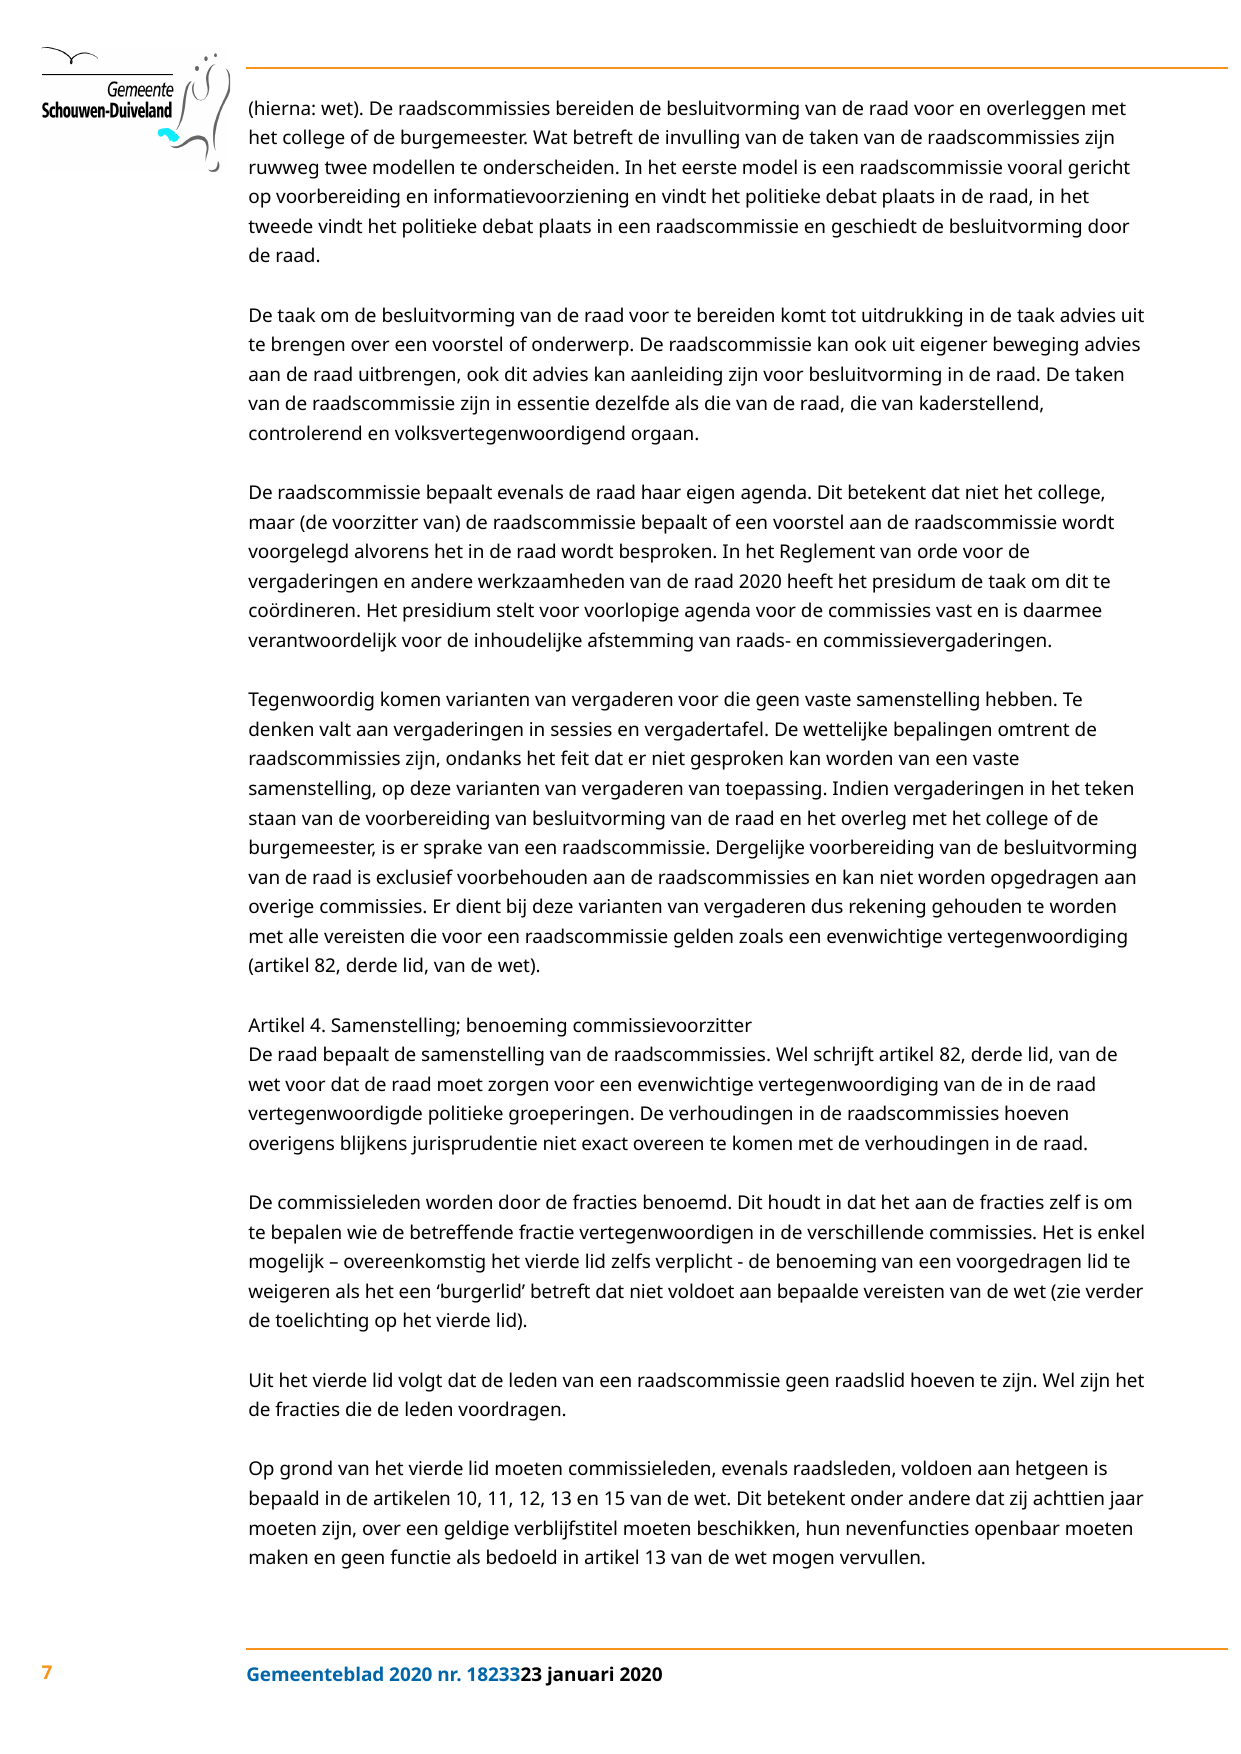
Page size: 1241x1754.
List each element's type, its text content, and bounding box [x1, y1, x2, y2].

text Artikel 4. Samenstelling; benoeming commissievoorzitter [248, 1012, 1152, 1038]
text De taak om de besluitvorming van de raad voor te bereiden komt tot uitdrukking in de taak advies uit te brengen over een voorstel of onderwerp. De raadscommissie kan ook uit eigener beweging advies aan de raad uitbrengen, ook dit advies kan aanleiding zijn voor besluitvorming in de raad. De taken van de raadscommissie zijn in essentie dezelfde als die van de raad, die van kaderstellend, controlerend en volksvertegenwoordigend orgaan. [248, 302, 1152, 446]
text Tegenwoordig komen varianten van vergaderen voor die geen vaste samenstelling hebben. Te denken valt aan vergaderingen in sessies en vergadertafel. De wettelijke bepalingen omtrent de raadscommissies zijn, ondanks het feit dat er niet gesproken kan worden van een vaste samenstelling, op deze varianten van vergaderen van toepassing. Indien vergaderingen in het teken staan van de voorbereiding van besluitvorming van de raad en het overleg met het college of de burgemeester, is er sprake van een raadscommissie. Dergelijke voorbereiding van de besluitvorming van de raad is exclusief voorbehouden aan de raadscommissies en kan niet worden opgedragen aan overige commissies. Er dient bij deze varianten van vergaderen dus rekening gehouden te worden met alle vereisten die voor een raadscommissie gelden zoals een evenwichtige vertegenwoordiging (artikel 82, derde lid, van de wet). [248, 686, 1152, 978]
text Uit het vierde lid volgt dat de leden van een raadscommissie geen raadslid hoeven te zijn. Wel zijn het de fracties die de leden voordragen. [248, 1367, 1152, 1422]
text De raad bepaalt de samenstelling van de raadscommissies. Wel schrijft artikel 82, derde lid, van de wet voor dat de raad moet zorgen voor een evenwichtige vertegenwoordiging van de in de raad vertegenwoordigde politieke groeperingen. De verhoudingen in de raadscommissies hoeven overigens blijkens jurisprudentie niet exact overeen te komen met de verhoudingen in de raad. [248, 1041, 1152, 1156]
text (hierna: wet). De raadscommissies bereiden de besluitvorming van de raad voor en overleggen met het college of de burgemeester. Wat betreft de invulling van de taken van de raadscommissies zijn ruwweg twee modellen te onderscheiden. In het eerste model is een raadscommissie vooral gericht op voorbereiding en informatievoorziening en vindt het politieke debat plaats in de raad, in het tweede vindt het politieke debat plaats in een raadscommissie en geschiedt de besluitvorming door de raad. [248, 95, 1152, 268]
text Op grond van het vierde lid moeten commissieleden, evenals raadsleden, voldoen aan hetgeen is bepaald in de artikelen 10, 11, 12, 13 en 15 van de wet. Dit betekent onder andere dat zij achttien jaar moeten zijn, over een geldige verblijfstitel moeten beschikken, hun nevenfuncties openbaar moeten maken en geen functie als bedoeld in artikel 13 van de wet mogen vervullen. [248, 1456, 1152, 1570]
picture [41, 47, 231, 172]
text De raadscommissie bepaalt evenals de raad haar eigen agenda. Dit betekent dat niet het college, maar (de voorzitter van) de raadscommissie bepaalt of een voorstel aan de raadscommissie wordt voorgelegd alvorens het in de raad wordt besproken. In het Reglement van orde voor de vergaderingen en andere werkzaamheden van de raad 2020 heeft het presidum de taak om dit te coördineren. Het presidium stelt voor voorlopige agenda voor de commissies vast en is daarmee verantwoordelijk voor de inhoudelijke afstemming van raads- en commissievergaderingen. [248, 479, 1152, 653]
text De commissieleden worden door de fracties benoemd. Dit houdt in dat het aan de fracties zelf is om te bepalen wie de betreffende fractie vertegenwoordigen in de verschillende commissies. Het is enkel mogelijk – overeenkomstig het vierde lid zelfs verplicht - de benoeming van een voorgedragen lid te weigeren als het een ‘burgerlid’ betreft dat niet voldoet aan bepaalde vereisten van de wet (zie verder de toelichting op het vierde lid). [248, 1189, 1152, 1333]
